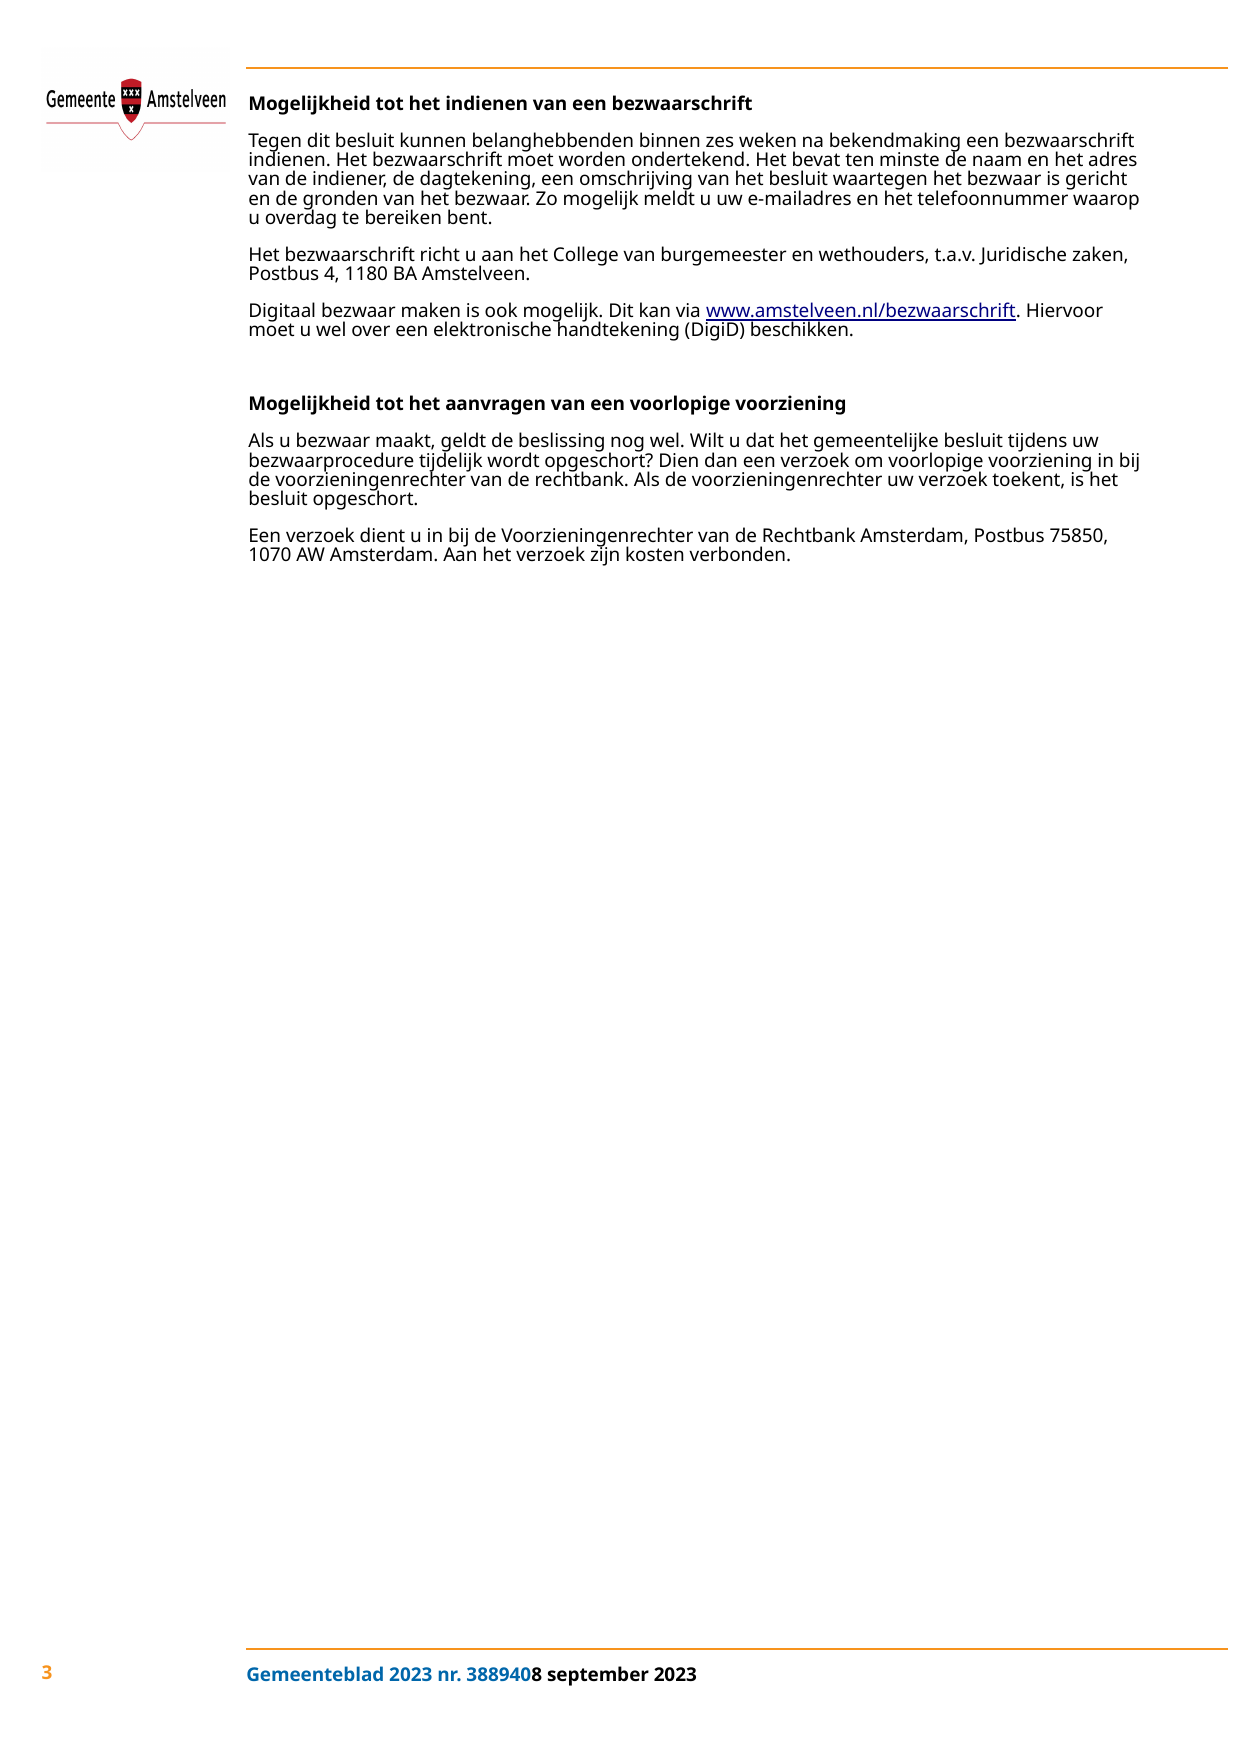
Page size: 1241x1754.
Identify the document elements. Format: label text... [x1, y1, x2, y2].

text Een verzoek dient u in bij de Voorzieningenrechter van de Rechtbank Amsterdam, Postbus 75850, 1070 AW Amsterdam. Aan het verzoek zijn kosten verbonden. [248, 527, 1152, 566]
text Mogelijkheid tot het indienen van een bezwaarschrift [248, 95, 1152, 114]
text Als u bezwaar maakt, geldt de beslissing nog wel. Wilt u dat het gemeentelijke besluit tijdens uw bezwaarprocedure tijdelijk wordt opgeschort? Dien dan een verzoek om voorlopige voorziening in bij de voorzieningenrechter van de rechtbank. Als de voorzieningenrechter uw verzoek toekent, is het besluit opgeschort. [248, 432, 1152, 509]
text Het bezwaarschrift richt u aan het College van burgemeester en wethouders, t.a.v. Juridische zaken, Postbus 4, 1180 BA Amstelveen. [248, 246, 1152, 284]
text Mogelijkheid tot het aanvragen van een voorlopige voorziening [248, 395, 1152, 414]
text Tegen dit besluit kunnen belanghebbenden binnen zes weken na bekendmaking een bezwaarschrift indienen. Het bezwaarschrift moet worden ondertekend. Het bevat ten minste de naam en het adres van de indiener, de dagtekening, een omschrijving van het besluit waartegen het bezwaar is gericht en de gronden van het bezwaar. Zo mogelijk meldt u uw e-mailadres en het telefoonnummer waarop u overdag te bereiken bent. [248, 132, 1152, 228]
text Digitaal bezwaar maken is ook mogelijk. Dit kan via www.amstelveen.nl/bezwaarschrift. Hiervoor moet u wel over een elektronische handtekening (DigiD) beschikken. [248, 302, 1152, 341]
picture [41, 47, 231, 172]
